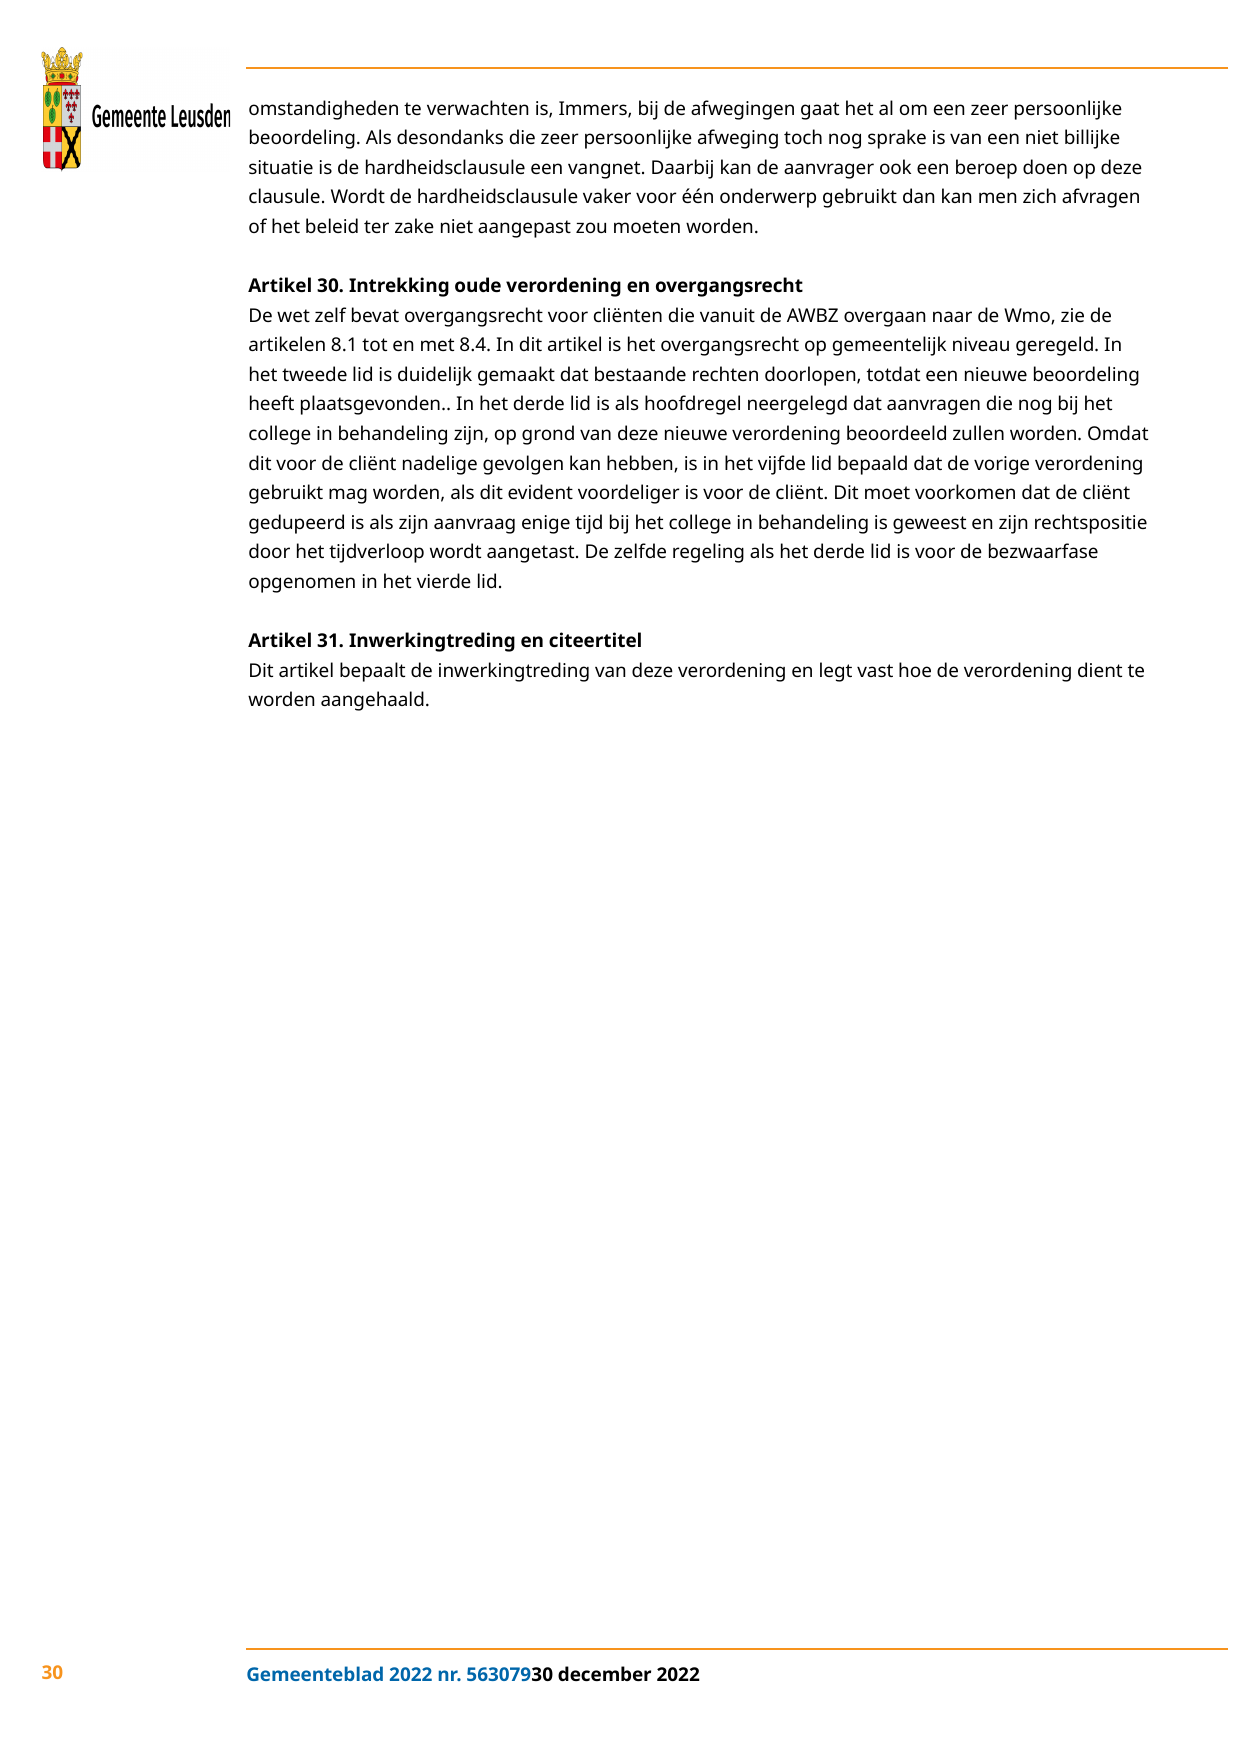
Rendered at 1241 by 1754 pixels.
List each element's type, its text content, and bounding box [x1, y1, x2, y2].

picture [41, 47, 231, 172]
text clausule. Wordt de hardheidsclausule vaker voor één onderwerp gebruikt dan kan men zich afvragen [248, 183, 1152, 209]
text situatie is de hardheidsclausule een vangnet. Daarbij kan de aanvrager ook een beroep doen op deze [248, 154, 1152, 180]
text omstandigheden te verwachten is, Immers, bij de afwegingen gaat het al om een zeer persoonlijke [248, 95, 1152, 121]
text Artikel 30. Intrekking oude verordening en overgangsrecht [248, 272, 1152, 298]
text De wet zelf bevat overgangsrecht voor cliënten die vanuit de AWBZ overgaan naar de Wmo, zie de [248, 302, 1152, 328]
text worden aangehaald. [248, 686, 1152, 712]
text Artikel 31. Inwerkingtreding en citeertitel [248, 627, 1152, 653]
text heeft plaatsgevonden.. In het derde lid is als hoofdregel neergelegd dat aanvragen die nog bij het college in behandeling zijn, op grond van deze nieuwe verordening beoordeeld zullen worden. Omdat dit voor de cliënt nadelige gevolgen kan hebben, is in het vijfde lid bepaald dat de vorige verordening gebruikt mag worden, als dit evident voordeliger is voor de cliënt. Dit moet voorkomen dat de cliënt gedupeerd is als zijn aanvraag enige tijd bij het college in behandeling is geweest en zijn rechtspositie door het tijdverloop wordt aangetast. De zelfde regeling als het derde lid is voor de bezwaarfase opgenomen in het vierde lid. [248, 391, 1152, 594]
text Dit artikel bepaalt de inwerkingtreding van deze verordening en legt vast hoe de verordening dient te [248, 657, 1152, 683]
text beoordeling. Als desondanks die zeer persoonlijke afweging toch nog sprake is van een niet billijke [248, 124, 1152, 150]
text artikelen 8.1 tot en met 8.4. In dit artikel is het overgangsrecht op gemeentelijk niveau geregeld. In [248, 331, 1152, 357]
text of het beleid ter zake niet aangepast zou moeten worden. [248, 213, 1152, 239]
text het tweede lid is duidelijk gemaakt dat bestaande rechten doorlopen, totdat een nieuwe beoordeling [248, 361, 1152, 387]
